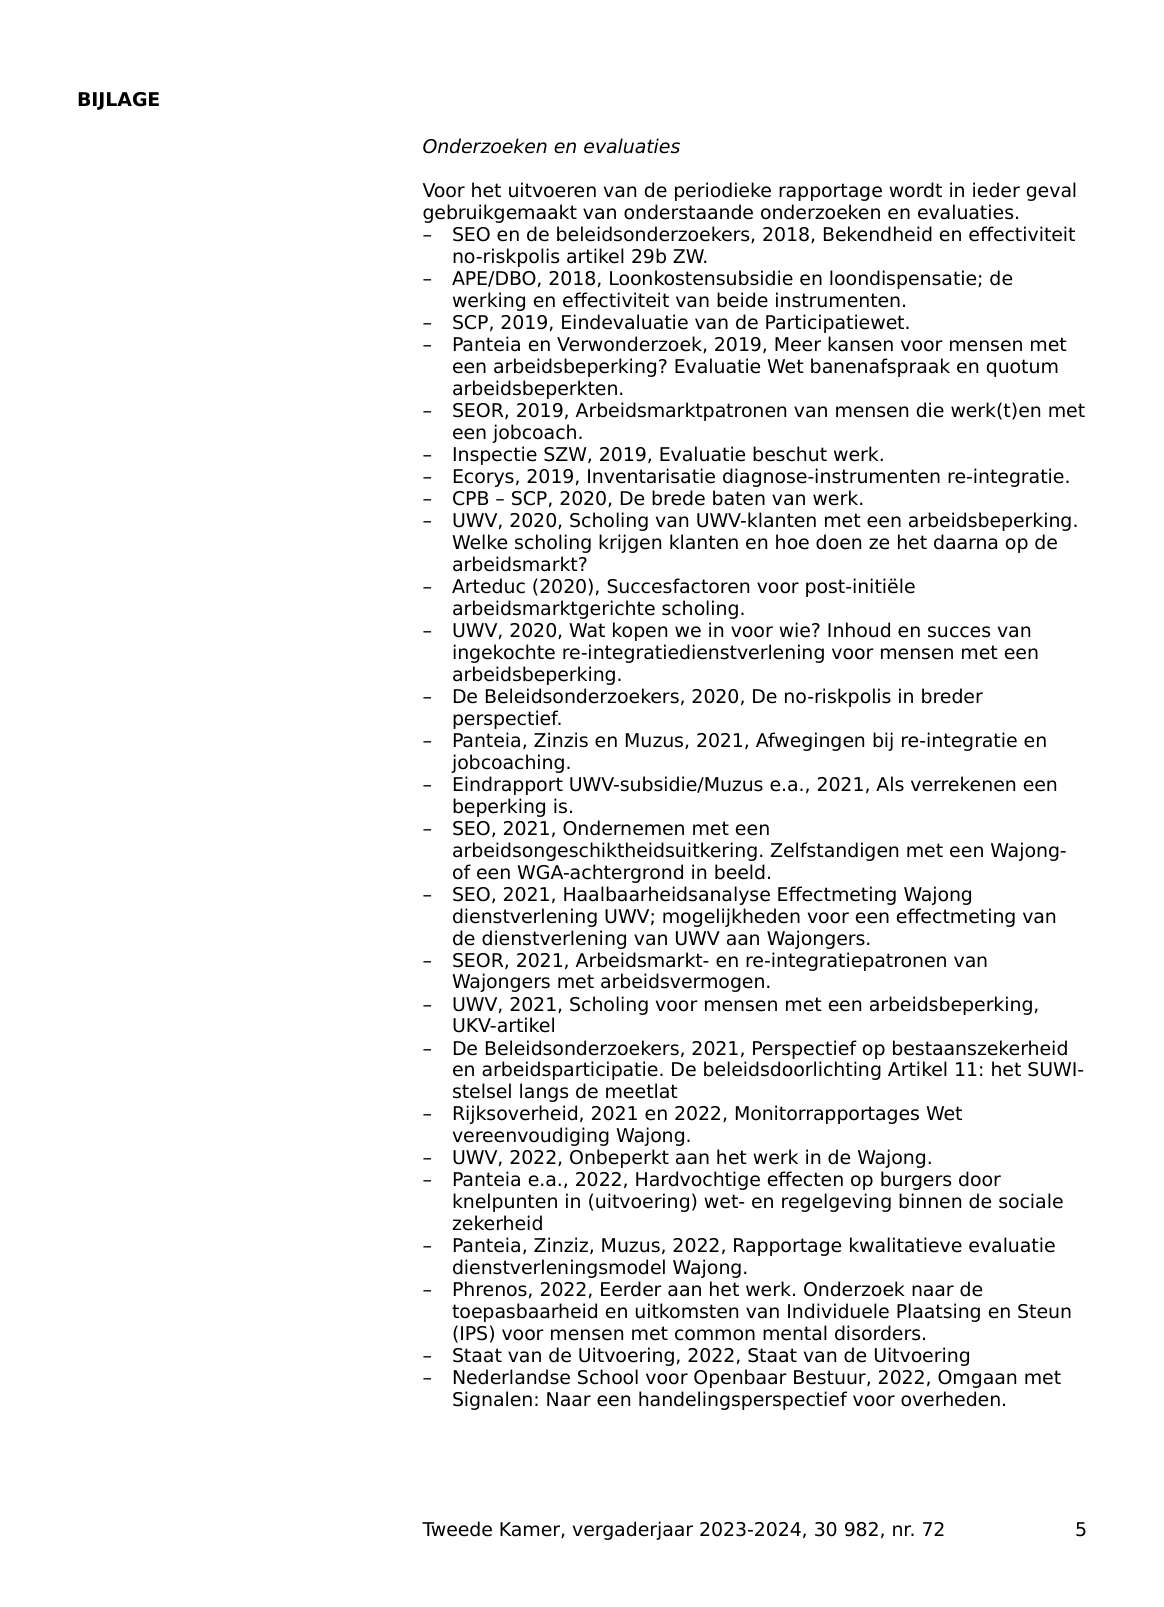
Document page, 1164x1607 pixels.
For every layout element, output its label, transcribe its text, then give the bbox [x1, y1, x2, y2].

text – Panteia en Verwonderzoek, 2019, Meer kansen voor mensen met een arbeidsbeperking? Evaluatie Wet banenafspraak en quotum arbeidsbeperkten. [422, 334, 1087, 400]
text – SEOR, 2021, Arbeidsmarkt- en re-integratiepatronen van Wajongers met arbeidsvermogen. [422, 949, 1087, 993]
text – SEO en de beleidsonderzoekers, 2018, Bekendheid en effectiviteit no-riskpolis artikel 29b ZW. [422, 224, 1087, 268]
text – Phrenos, 2022, Eerder aan het werk. Onderzoek naar de toepasbaarheid en uitkomsten van Individuele Plaatsing en Steun (IPS) voor mensen met common mental disorders. [422, 1279, 1087, 1345]
text – Arteduc (2020), Succesfactoren voor post-initiële arbeidsmarktgerichte scholing. [422, 576, 1087, 620]
text – UWV, 2021, Scholing voor mensen met een arbeidsbeperking, UKV-artikel [422, 993, 1087, 1037]
subtitle BIJLAGE [77, 89, 1087, 111]
text – SEO, 2021, Haalbaarheidsanalyse Effectmeting Wajong dienstverlening UWV; mogelijkheden voor een effectmeting van de dienstverlening van UWV aan Wajongers. [422, 883, 1087, 949]
text – De Beleidsonderzoekers, 2020, De no-riskpolis in breder perspectief. [422, 686, 1087, 730]
text – UWV, 2022, Onbeperkt aan het werk in de Wajong. [422, 1147, 1087, 1169]
text – SCP, 2019, Eindevaluatie van de Participatiewet. [422, 312, 1087, 334]
text – Panteia, Zinzis en Muzus, 2021, Afwegingen bij re-integratie en jobcoaching. [422, 730, 1087, 774]
text – Rijksoverheid, 2021 en 2022, Monitorrapportages Wet vereenvoudiging Wajong. [422, 1103, 1087, 1147]
text – UWV, 2020, Wat kopen we in voor wie? Inhoud en succes van ingekochte re-integratiedienstverlening voor mensen met een arbeidsbeperking. [422, 620, 1087, 686]
text – UWV, 2020, Scholing van UWV-klanten met een arbeidsbeperking. Welke scholing krijgen klanten en hoe doen ze het daarna op de arbeidsmarkt? [422, 510, 1087, 576]
text – Eindrapport UWV-subsidie/Muzus e.a., 2021, Als verrekenen een beperking is. [422, 774, 1087, 818]
text – APE/DBO, 2018, Loonkostensubsidie en loondispensatie; de werking en effectiviteit van beide instrumenten. [422, 268, 1087, 312]
text – CPB – SCP, 2020, De brede baten van werk. [422, 488, 1087, 510]
text – Staat van de Uitvoering, 2022, Staat van de Uitvoering [422, 1345, 1087, 1367]
text – Ecorys, 2019, Inventarisatie diagnose-instrumenten re-integratie. [422, 466, 1087, 488]
text – Panteia e.a., 2022, Hardvochtige effecten op burgers door knelpunten in (uitvoering) wet- en regelgeving binnen de sociale zekerheid [422, 1169, 1087, 1235]
text – Inspectie SZW, 2019, Evaluatie beschut werk. [422, 444, 1087, 466]
subtitle Onderzoeken en evaluaties [422, 136, 1087, 158]
text – SEO, 2021, Ondernemen met een arbeidsongeschiktheidsuitkering. Zelfstandigen met een Wajong- of een WGA-achtergrond in beeld. [422, 818, 1087, 883]
text – Nederlandse School voor Openbaar Bestuur, 2022, Omgaan met Signalen: Naar een handelingsperspectief voor overheden. [422, 1367, 1087, 1411]
text – SEOR, 2019, Arbeidsmarktpatronen van mensen die werk(t)en met een jobcoach. [422, 400, 1087, 444]
text Voor het uitvoeren van de periodieke rapportage wordt in ieder geval gebruikgemaakt van onderstaande onderzoeken en evaluaties. [422, 180, 1087, 224]
text – Panteia, Zinziz, Muzus, 2022, Rapportage kwalitatieve evaluatie dienstverleningsmodel Wajong. [422, 1235, 1087, 1279]
text – De Beleidsonderzoekers, 2021, Perspectief op bestaanszekerheid en arbeidsparticipatie. De beleidsdoorlichting Artikel 11: het SUWI-stelsel langs de meetlat [422, 1037, 1087, 1103]
